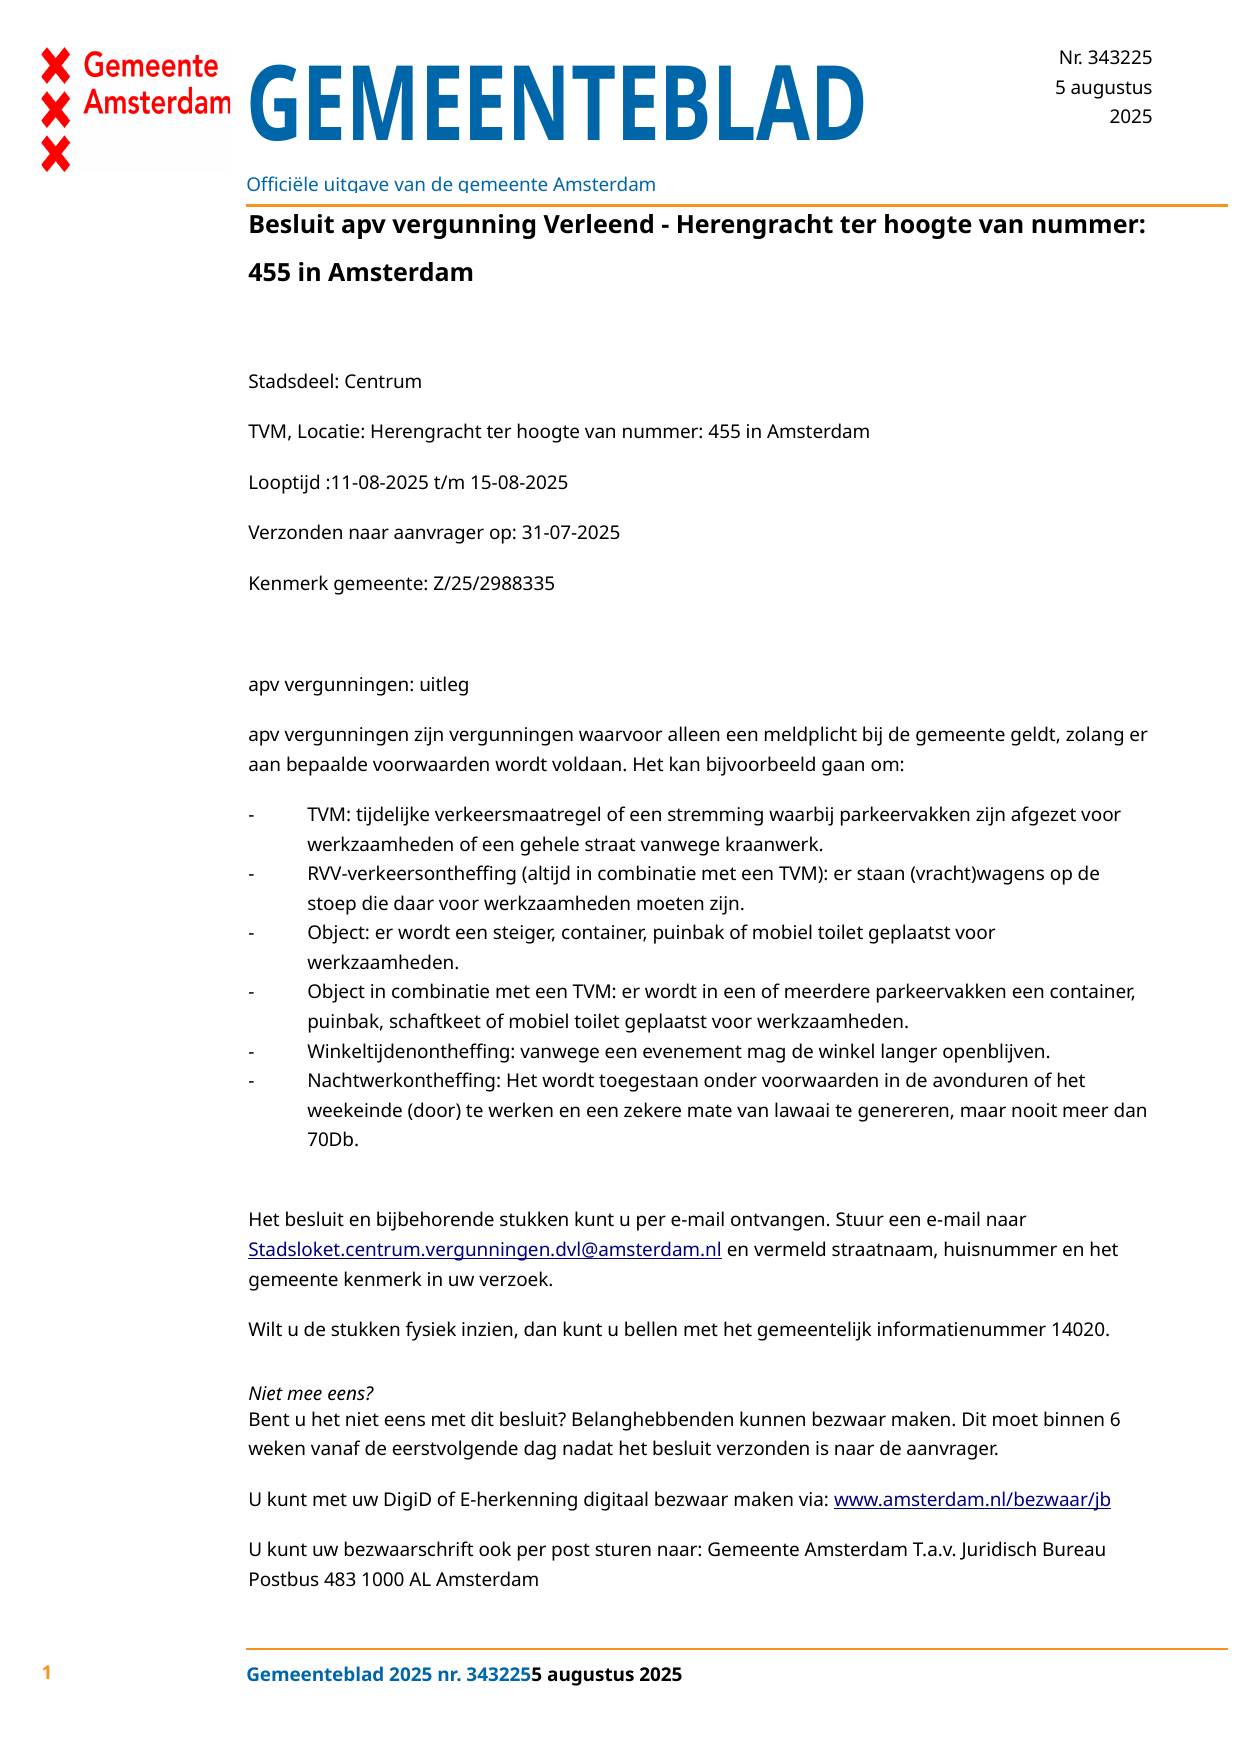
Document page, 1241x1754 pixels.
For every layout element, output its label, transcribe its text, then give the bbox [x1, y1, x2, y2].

text apv vergunningen: uitleg [248, 671, 1152, 697]
text Besluit apv vergunning Verleend - Herengracht ter hoogte van nummer: 455 in Amsterdam [248, 207, 1152, 288]
text apv vergunningen zijn vergunningen waarvoor alleen een meldplicht bij de gemeente geldt, zolang er aan bepaalde voorwaarden wordt voldaan. Het kan bijvoorbeeld gaan om: [248, 721, 1152, 777]
list Object in combinatie met een TVM: er wordt in een of meerdere parkeervakken een container, puinbak, schaftkeet of mobiel toilet geplaatst voor werkzaamheden. [248, 979, 1152, 1034]
text Kenmerk gemeente: Z/25/2988335 [248, 570, 1152, 596]
list Object: er wordt een steiger, container, puinbak of mobiel toilet geplaatst voor werkzaamheden. [248, 919, 1152, 975]
text Stadsdeel: Centrum [248, 368, 1152, 394]
list Nachtwerkontheffing: Het wordt toegestaan onder voorwaarden in de avonduren of het weekeinde (door) te werken en een zekere mate van lawaai te genereren, maar nooit meer dan 70Db. [248, 1067, 1152, 1152]
text Niet mee eens? [248, 1380, 1152, 1406]
text Looptijd :11-08-2025 t/m 15-08-2025 [248, 469, 1152, 495]
list Winkeltijdenontheffing: vanwege een evenement mag de winkel langer openblijven. [248, 1038, 1152, 1064]
list TVM: tijdelijke verkeersmaatregel of een stremming waarbij parkeervakken zijn afgezet voor werkzaamheden of een gehele straat vanwege kraanwerk. [248, 801, 1152, 857]
picture [41, 47, 231, 172]
text Wilt u de stukken fysiek inzien, dan kunt u bellen met het gemeentelijk informatienummer 14020. [248, 1316, 1152, 1342]
text U kunt uw bezwaarschrift ook per post sturen naar: Gemeente Amsterdam T.a.v. Juridisch Bureau Postbus 483 1000 AL Amsterdam [248, 1536, 1152, 1592]
text Bent u het niet eens met dit besluit? Belanghebbenden kunnen bezwaar maken. Dit moet binnen 6 weken vanaf de eerstvolgende dag nadat het besluit verzonden is naar de aanvrager. [248, 1406, 1152, 1461]
text TVM, Locatie: Herengracht ter hoogte van nummer: 455 in Amsterdam [248, 419, 1152, 444]
list RVV-verkeersontheffing (altijd in combinatie met een TVM): er staan (vracht)wagens op de stoep die daar voor werkzaamheden moeten zijn. [248, 860, 1152, 916]
text U kunt met uw DigiD of E-herkenning digitaal bezwaar maken via: www.amsterdam.nl/bezwaar/jb [248, 1486, 1152, 1512]
text Het besluit en bijbehorende stukken kunt u per e-mail ontvangen. Stuur een e-mail naar Stadsloket.centrum.vergunningen.dvl@amsterdam.nl en vermeld straatnaam, huisnummer en het gemeente kenmerk in uw verzoek. [248, 1207, 1152, 1292]
text Verzonden naar aanvrager op: 31-07-2025 [248, 519, 1152, 545]
